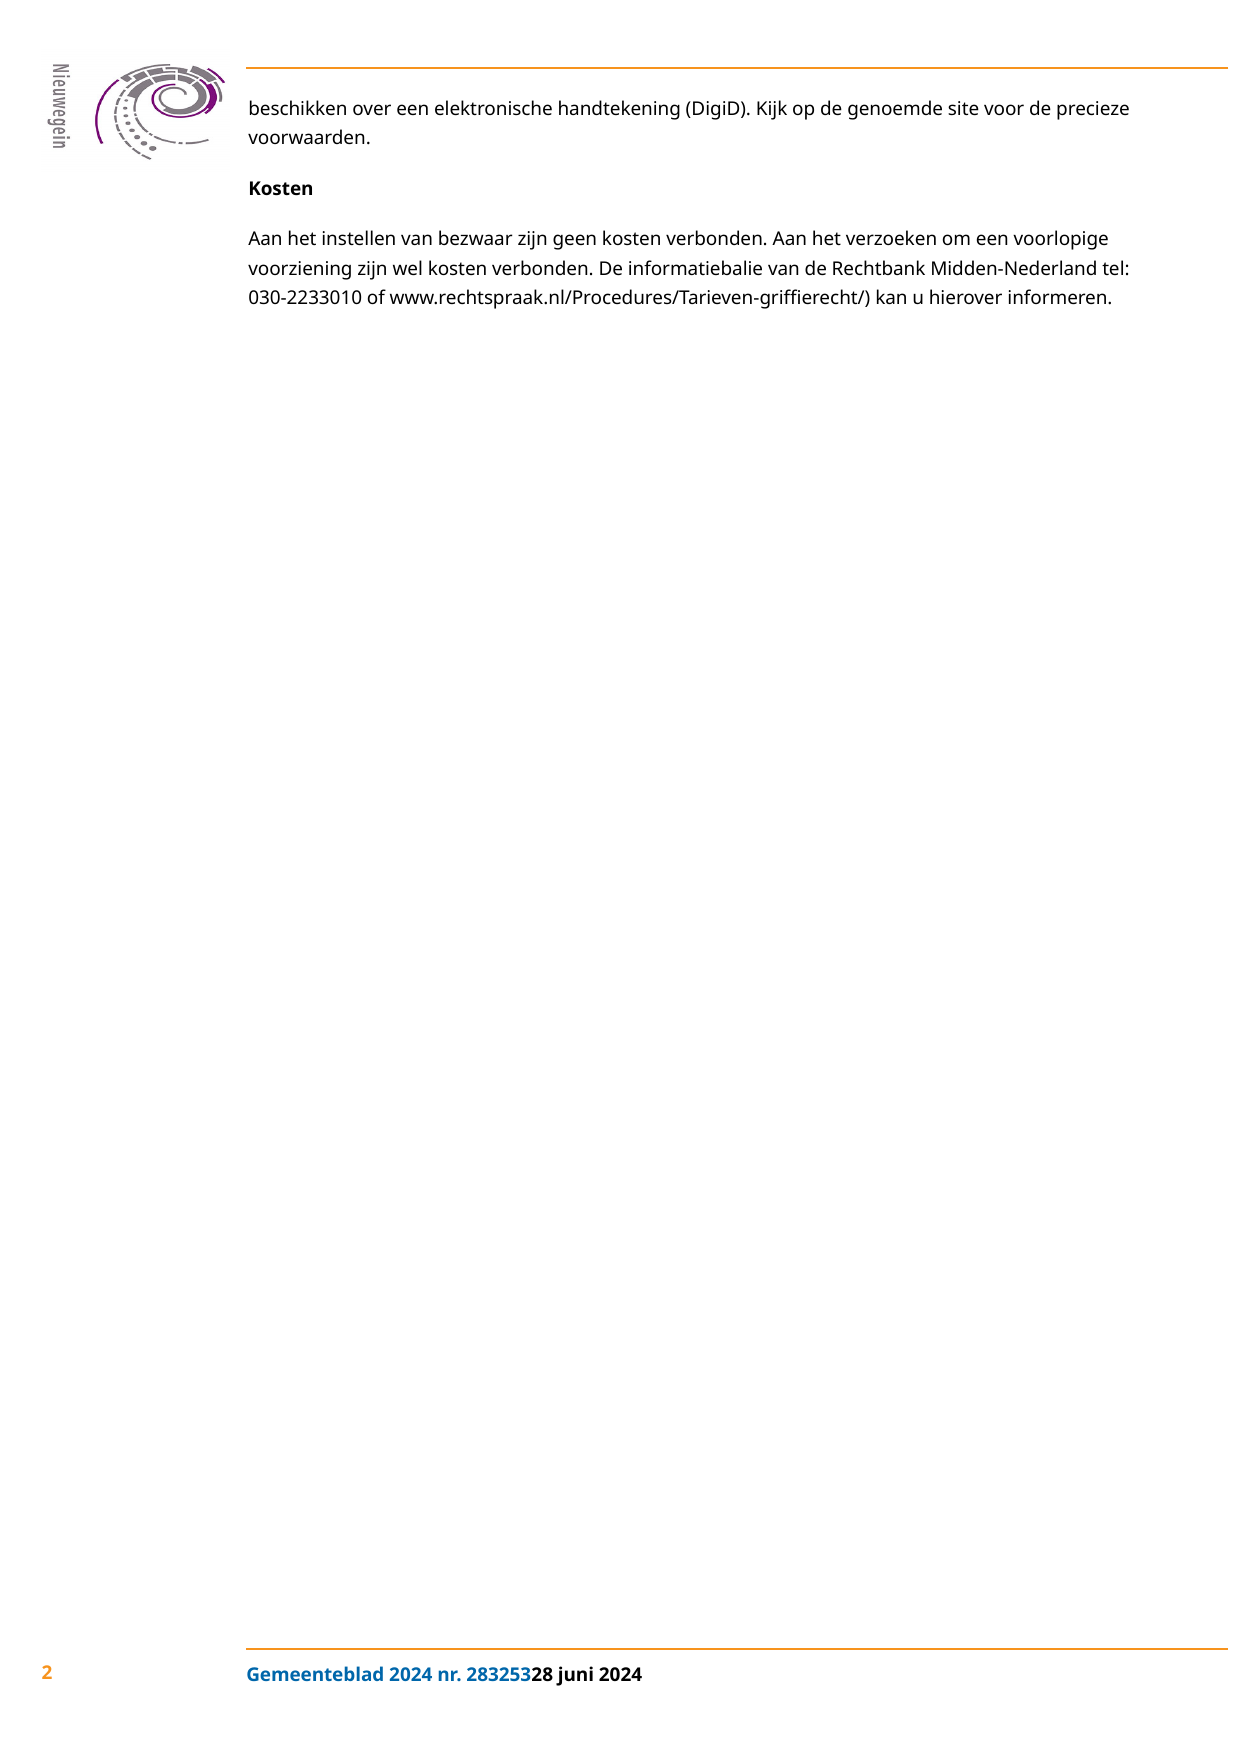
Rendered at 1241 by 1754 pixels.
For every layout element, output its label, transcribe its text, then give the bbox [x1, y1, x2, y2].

text Aan het instellen van bezwaar zijn geen kosten verbonden. Aan het verzoeken om een voorlopige voorziening zijn wel kosten verbonden. De informatiebalie van de Rechtbank Midden-Nederland tel: 030-2233010 of www.rechtspraak.nl/Procedures/Tarieven-griffierecht/) kan u hierover informeren. [248, 225, 1152, 310]
text beschikken over een elektronische handtekening (DigiD). Kijk op de genoemde site voor de precieze voorwaarden. [248, 95, 1152, 150]
picture [41, 47, 231, 172]
text Kosten [248, 175, 1152, 201]
